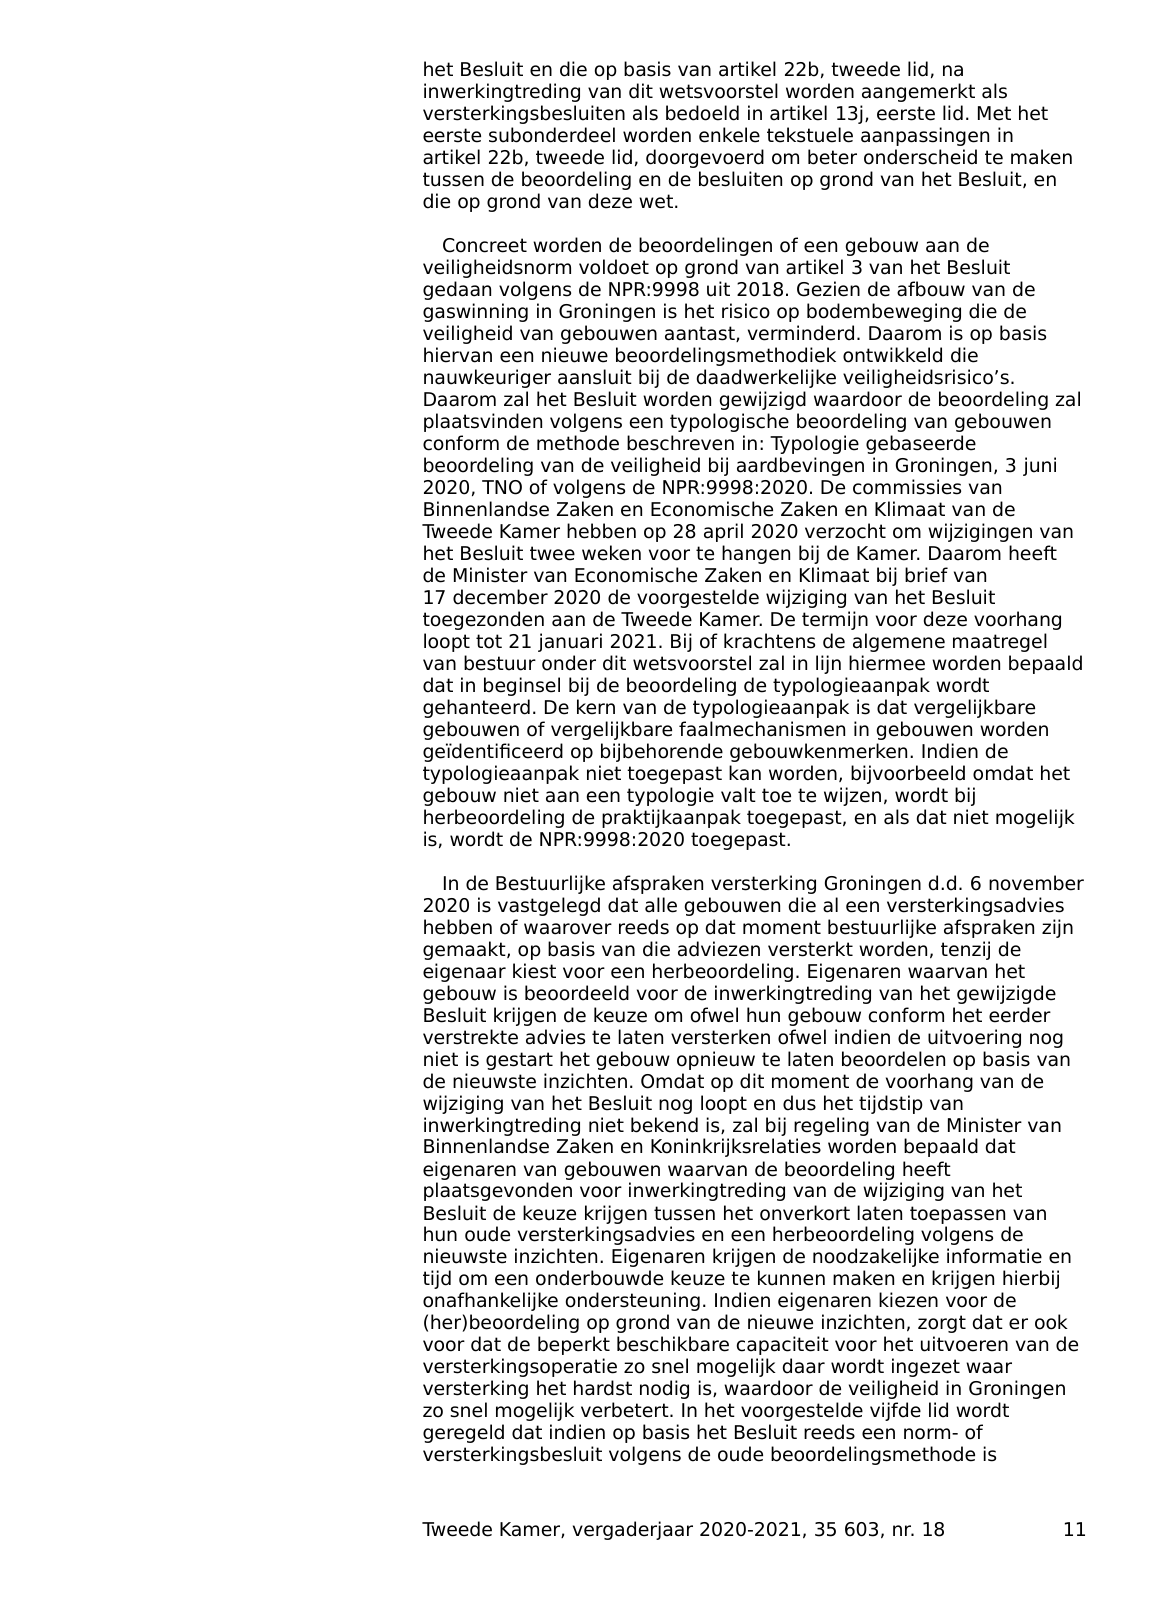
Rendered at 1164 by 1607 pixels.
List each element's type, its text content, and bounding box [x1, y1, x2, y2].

text het Besluit en die op basis van artikel 22b, tweede lid, na inwerkingtreding van dit wetsvoorstel worden aangemerkt als versterkingsbesluiten als bedoeld in artikel 13j, eerste lid. Met het eerste subonderdeel worden enkele tekstuele aanpassingen in artikel 22b, tweede lid, doorgevoerd om beter onderscheid te maken tussen de beoordeling en de besluiten op grond van het Besluit, en die op grond van deze wet. [422, 59, 1087, 213]
text Concreet worden de beoordelingen of een gebouw aan de veiligheidsnorm voldoet op grond van artikel 3 van het Besluit gedaan volgens de NPR:9998 uit 2018. Gezien de afbouw van de gaswinning in Groningen is het risico op bodembeweging die de veiligheid van gebouwen aantast, verminderd. Daarom is op basis hiervan een nieuwe beoordelingsmethodiek ontwikkeld die nauwkeuriger aansluit bij de daadwerkelijke veiligheidsrisico’s. Daarom zal het Besluit worden gewijzigd waardoor de beoordeling zal plaatsvinden volgens een typologische beoordeling van gebouwen conform de methode beschreven in: Typologie gebaseerde beoordeling van de veiligheid bij aardbevingen in Groningen, 3 juni 2020, TNO of volgens de NPR:9998:2020. De commissies van Binnenlandse Zaken en Economische Zaken en Klimaat van de Tweede Kamer hebben op 28 april 2020 verzocht om wijzigingen van het Besluit twee weken voor te hangen bij de Kamer. Daarom heeft de Minister van Economische Zaken en Klimaat bij brief van 17 december 2020 de voorgestelde wijziging van het Besluit toegezonden aan de Tweede Kamer. De termijn voor deze voorhang loopt tot 21 januari 2021. Bij of krachtens de algemene maatregel van bestuur onder dit wetsvoorstel zal in lijn hiermee worden bepaald dat in beginsel bij de beoordeling de typologieaanpak wordt gehanteerd. De kern van de typologieaanpak is dat vergelijkbare gebouwen of vergelijkbare faalmechanismen in gebouwen worden geïdentificeerd op bijbehorende gebouwkenmerken. Indien de typologieaanpak niet toegepast kan worden, bijvoorbeeld omdat het gebouw niet aan een typologie valt toe te wijzen, wordt bij herbeoordeling de praktijkaanpak toegepast, en als dat niet mogelijk is, wordt de NPR:9998:2020 toegepast. [422, 235, 1087, 851]
text In de Bestuurlijke afspraken versterking Groningen d.d. 6 november 2020 is vastgelegd dat alle gebouwen die al een versterkingsadvies hebben of waarover reeds op dat moment bestuurlijke afspraken zijn gemaakt, op basis van die adviezen versterkt worden, tenzij de eigenaar kiest voor een herbeoordeling. Eigenaren waarvan het gebouw is beoordeeld voor de inwerkingtreding van het gewijzigde Besluit krijgen de keuze om ofwel hun gebouw conform het eerder verstrekte advies te laten versterken ofwel indien de uitvoering nog niet is gestart het gebouw opnieuw te laten beoordelen op basis van de nieuwste inzichten. Omdat op dit moment de voorhang van de wijziging van het Besluit nog loopt en dus het tijdstip van inwerkingtreding niet bekend is, zal bij regeling van de Minister van Binnenlandse Zaken en Koninkrijksrelaties worden bepaald dat eigenaren van gebouwen waarvan de beoordeling heeft plaatsgevonden voor inwerkingtreding van de wijziging van het Besluit de keuze krijgen tussen het onverkort laten toepassen van hun oude versterkingsadvies en een herbeoordeling volgens de nieuwste inzichten. Eigenaren krijgen de noodzakelijke informatie en tijd om een onderbouwde keuze te kunnen maken en krijgen hierbij onafhankelijke ondersteuning. Indien eigenaren kiezen voor de (her)beoordeling op grond van de nieuwe inzichten, zorgt dat er ook voor dat de beperkt beschikbare capaciteit voor het uitvoeren van de versterkingsoperatie zo snel mogelijk daar wordt ingezet waar versterking het hardst nodig is, waardoor de veiligheid in Groningen zo snel mogelijk verbetert. In het voorgestelde vijfde lid wordt geregeld dat indien op basis het Besluit reeds een norm- of versterkingsbesluit volgens de oude beoordelingsmethode is [422, 873, 1087, 1466]
